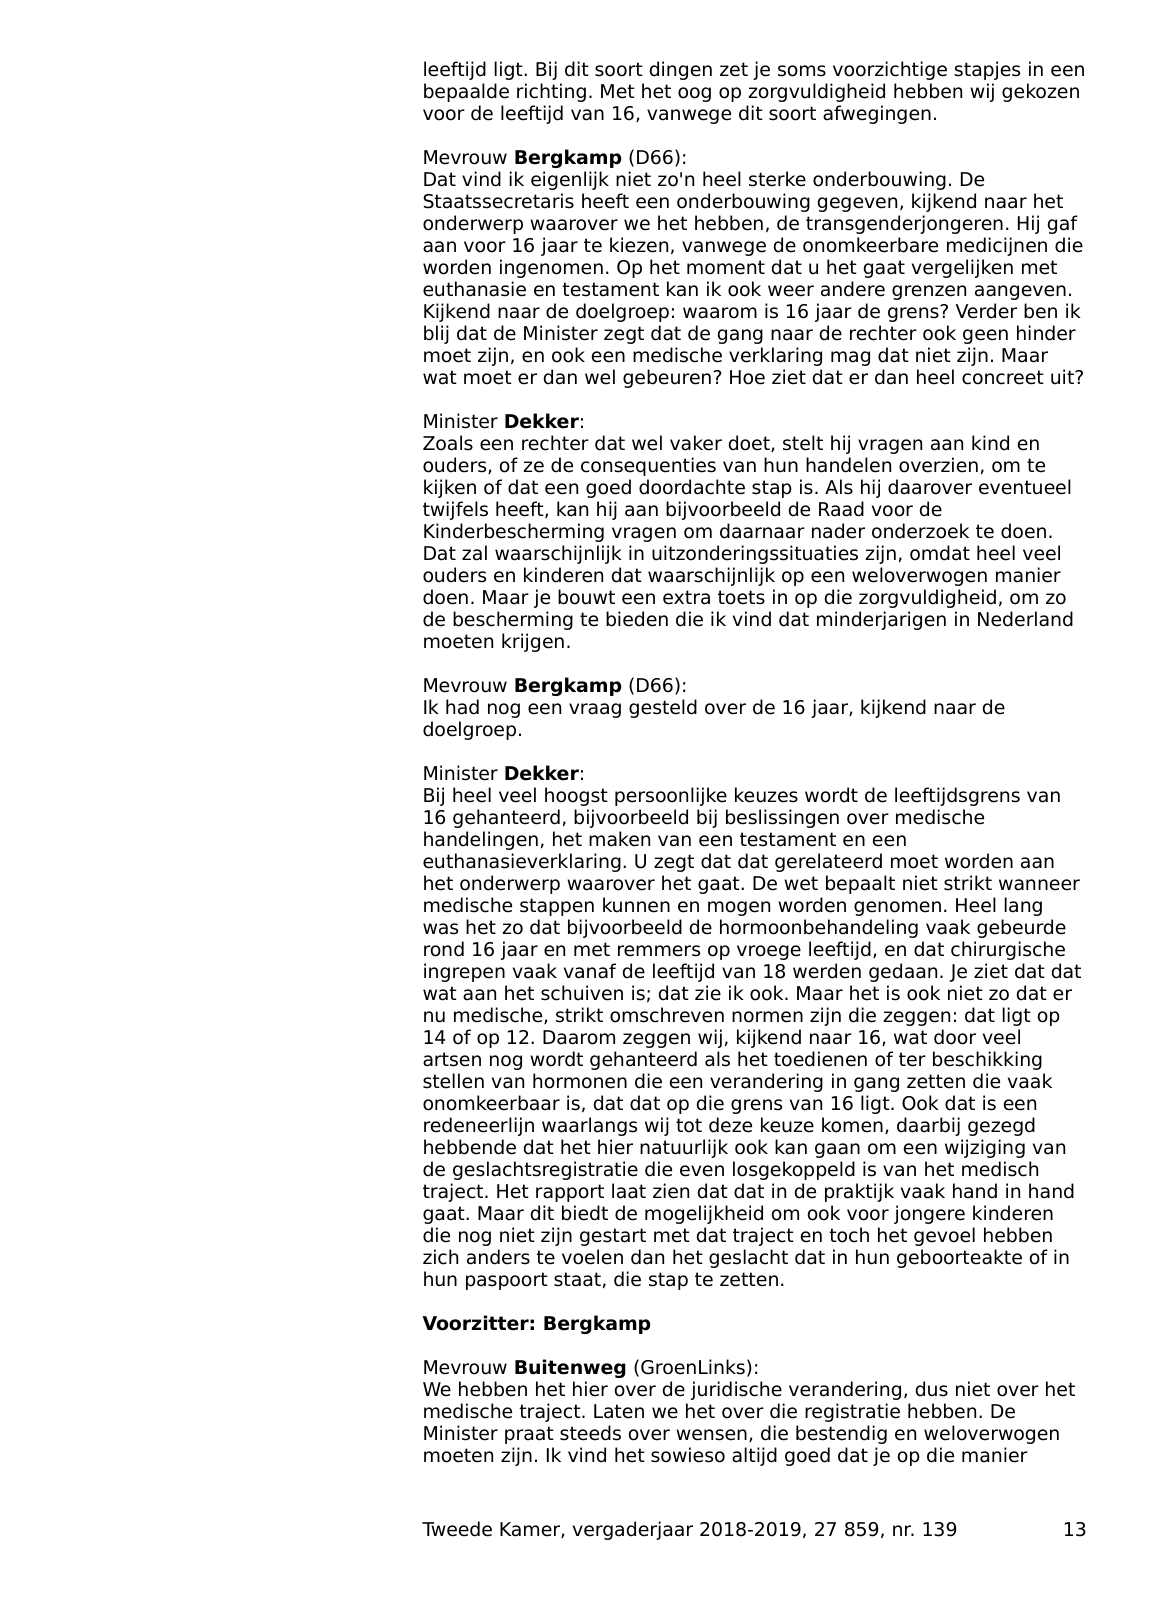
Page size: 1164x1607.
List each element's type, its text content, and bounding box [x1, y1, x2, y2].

subtitle Voorzitter: Bergkamp [422, 1313, 1087, 1335]
text We hebben het hier over de juridische verandering, dus niet over het medische traject. Laten we het over die registratie hebben. De Minister praat steeds over wensen, die bestendig en weloverwogen moeten zijn. Ik vind het sowieso altijd goed dat je op die manier [422, 1379, 1087, 1467]
text Minister Dekker: [422, 411, 1087, 433]
text Dat vind ik eigenlijk niet zo'n heel sterke onderbouwing. De Staatssecretaris heeft een onderbouwing gegeven, kijkend naar het onderwerp waarover we het hebben, de transgenderjongeren. Hij gaf aan voor 16 jaar te kiezen, vanwege de onomkeerbare medicijnen die worden ingenomen. Op het moment dat u het gaat vergelijken met euthanasie en testament kan ik ook weer andere grenzen aangeven. Kijkend naar de doelgroep: waarom is 16 jaar de grens? Verder ben ik blij dat de Minister zegt dat de gang naar de rechter ook geen hinder moet zijn, en ook een medische verklaring mag dat niet zijn. Maar wat moet er dan wel gebeuren? Hoe ziet dat er dan heel concreet uit? [422, 169, 1087, 389]
text Minister Dekker: [422, 763, 1087, 785]
text Ik had nog een vraag gesteld over de 16 jaar, kijkend naar de doelgroep. [422, 697, 1087, 741]
text Mevrouw Bergkamp (D66): [422, 147, 1087, 169]
text Zoals een rechter dat wel vaker doet, stelt hij vragen aan kind en ouders, of ze de consequenties van hun handelen overzien, om te kijken of dat een goed doordachte stap is. Als hij daarover eventueel twijfels heeft, kan hij aan bijvoorbeeld de Raad voor de Kinderbescherming vragen om daarnaar nader onderzoek te doen. Dat zal waarschijnlijk in uitzonderingssituaties zijn, omdat heel veel ouders en kinderen dat waarschijnlijk op een weloverwogen manier doen. Maar je bouwt een extra toets in op die zorgvuldigheid, om zo de bescherming te bieden die ik vind dat minderjarigen in Nederland moeten krijgen. [422, 433, 1087, 653]
text Mevrouw Buitenweg (GroenLinks): [422, 1357, 1087, 1379]
text Mevrouw Bergkamp (D66): [422, 675, 1087, 697]
text leeftijd ligt. Bij dit soort dingen zet je soms voorzichtige stapjes in een bepaalde richting. Met het oog op zorgvuldigheid hebben wij gekozen voor de leeftijd van 16, vanwege dit soort afwegingen. [422, 59, 1087, 125]
text Bij heel veel hoogst persoonlijke keuzes wordt de leeftijdsgrens van 16 gehanteerd, bijvoorbeeld bij beslissingen over medische handelingen, het maken van een testament en een euthanasieverklaring. U zegt dat dat gerelateerd moet worden aan het onderwerp waarover het gaat. De wet bepaalt niet strikt wanneer medische stappen kunnen en mogen worden genomen. Heel lang was het zo dat bijvoorbeeld de hormoonbehandeling vaak gebeurde rond 16 jaar en met remmers op vroege leeftijd, en dat chirurgische ingrepen vaak vanaf de leeftijd van 18 werden gedaan. Je ziet dat dat wat aan het schuiven is; dat zie ik ook. Maar het is ook niet zo dat er nu medische, strikt omschreven normen zijn die zeggen: dat ligt op 14 of op 12. Daarom zeggen wij, kijkend naar 16, wat door veel artsen nog wordt gehanteerd als het toedienen of ter beschikking stellen van hormonen die een verandering in gang zetten die vaak onomkeerbaar is, dat dat op die grens van 16 ligt. Ook dat is een redeneerlijn waarlangs wij tot deze keuze komen, daarbij gezegd hebbende dat het hier natuurlijk ook kan gaan om een wijziging van de geslachtsregistratie die even losgekoppeld is van het medisch traject. Het rapport laat zien dat dat in de praktijk vaak hand in hand gaat. Maar dit biedt de mogelijkheid om ook voor jongere kinderen die nog niet zijn gestart met dat traject en toch het gevoel hebben zich anders te voelen dan het geslacht dat in hun geboorteakte of in hun paspoort staat, die stap te zetten. [422, 785, 1087, 1291]
